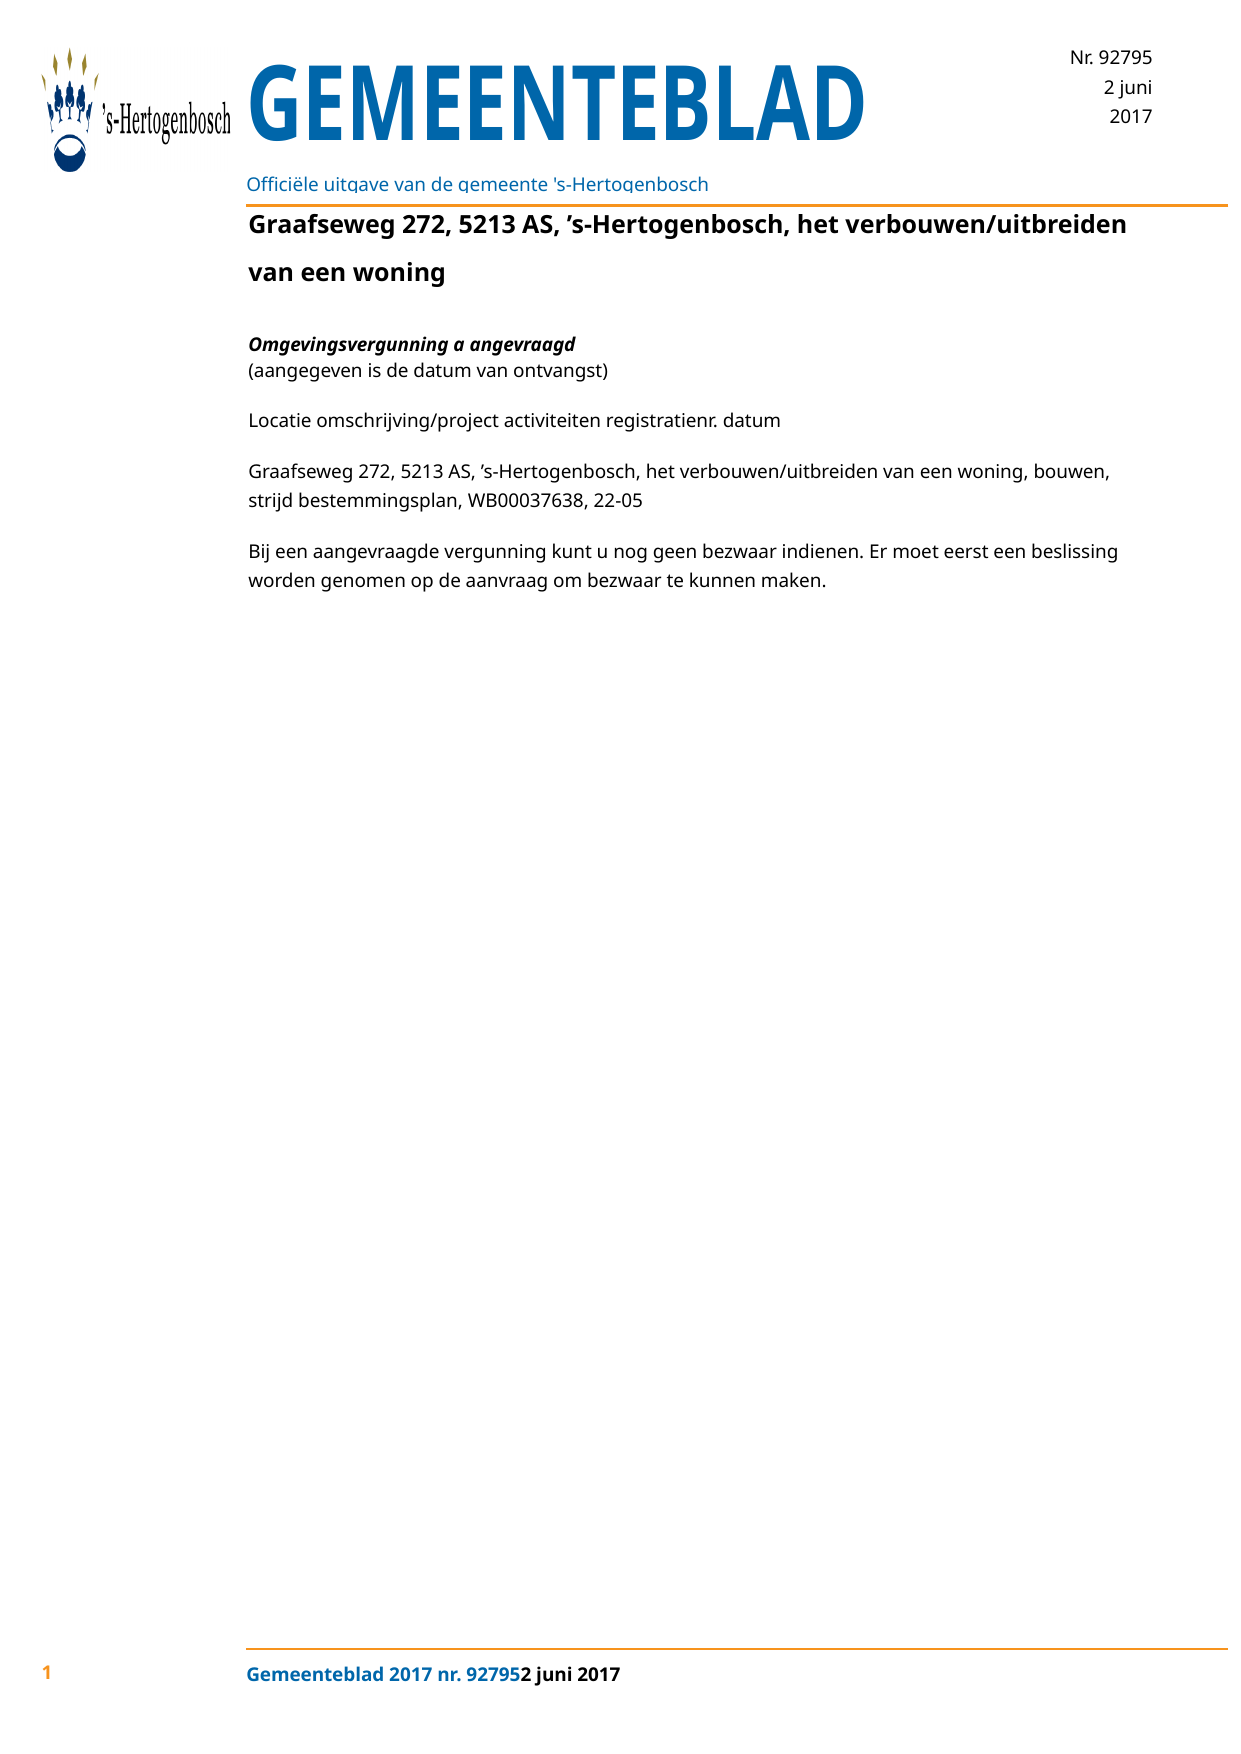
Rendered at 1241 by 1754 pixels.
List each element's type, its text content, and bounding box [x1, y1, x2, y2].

text Graafseweg 272, 5213 AS, ’s-Hertogenbosch, het verbouwen/uitbreiden van een woning, bouwen, strijd bestemmingsplan, WB00037638, 22-05 [248, 458, 1152, 513]
text (aangegeven is de datum van ontvangst) [248, 357, 1152, 383]
text Bij een aangevraagde vergunning kunt u nog geen bezwaar indienen. Er moet eerst een beslissing worden genomen op de aanvraag om bezwaar te kunnen maken. [248, 538, 1152, 593]
picture [41, 47, 231, 172]
text Graafseweg 272, 5213 AS, ’s-Hertogenbosch, het verbouwen/uitbreiden van een woning [248, 207, 1152, 288]
text Locatie omschrijving/project activiteiten registratienr. datum [248, 408, 1152, 433]
text Omgevingsvergunning a angevraagd [248, 331, 1152, 357]
